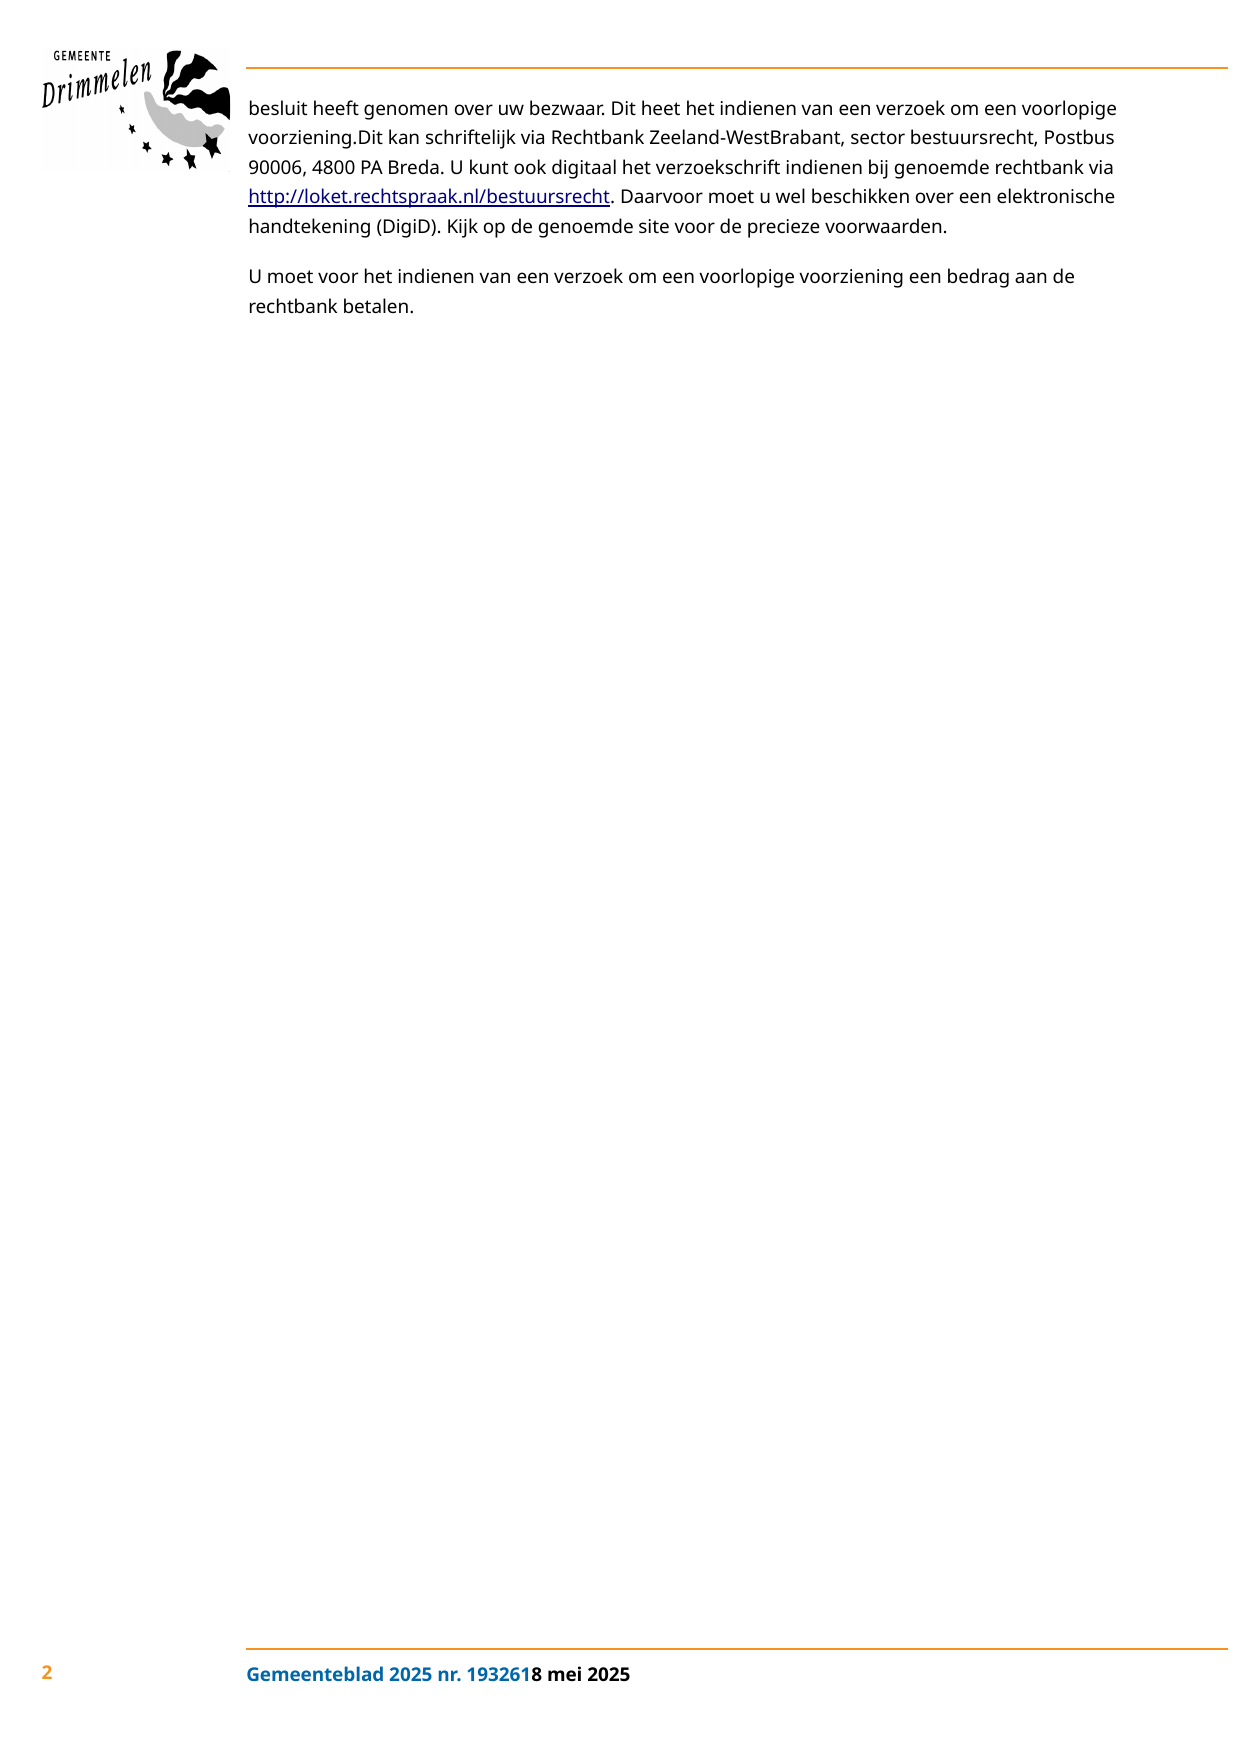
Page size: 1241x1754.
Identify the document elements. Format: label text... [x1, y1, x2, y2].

picture [41, 47, 231, 172]
text U moet voor het indienen van een verzoek om een voorlopige voorziening een bedrag aan de rechtbank betalen. [248, 263, 1152, 319]
text besluit heeft genomen over uw bezwaar. Dit heet het indienen van een verzoek om een voorlopige voorziening.Dit kan schriftelijk via Rechtbank Zeeland-WestBrabant, sector bestuursrecht, Postbus 90006, 4800 PA Breda. U kunt ook digitaal het verzoekschrift indienen bij genoemde rechtbank via http://loket.rechtspraak.nl/bestuursrecht. Daarvoor moet u wel beschikken over een elektronische handtekening (DigiD). Kijk op de genoemde site voor de precieze voorwaarden. [248, 95, 1152, 239]
